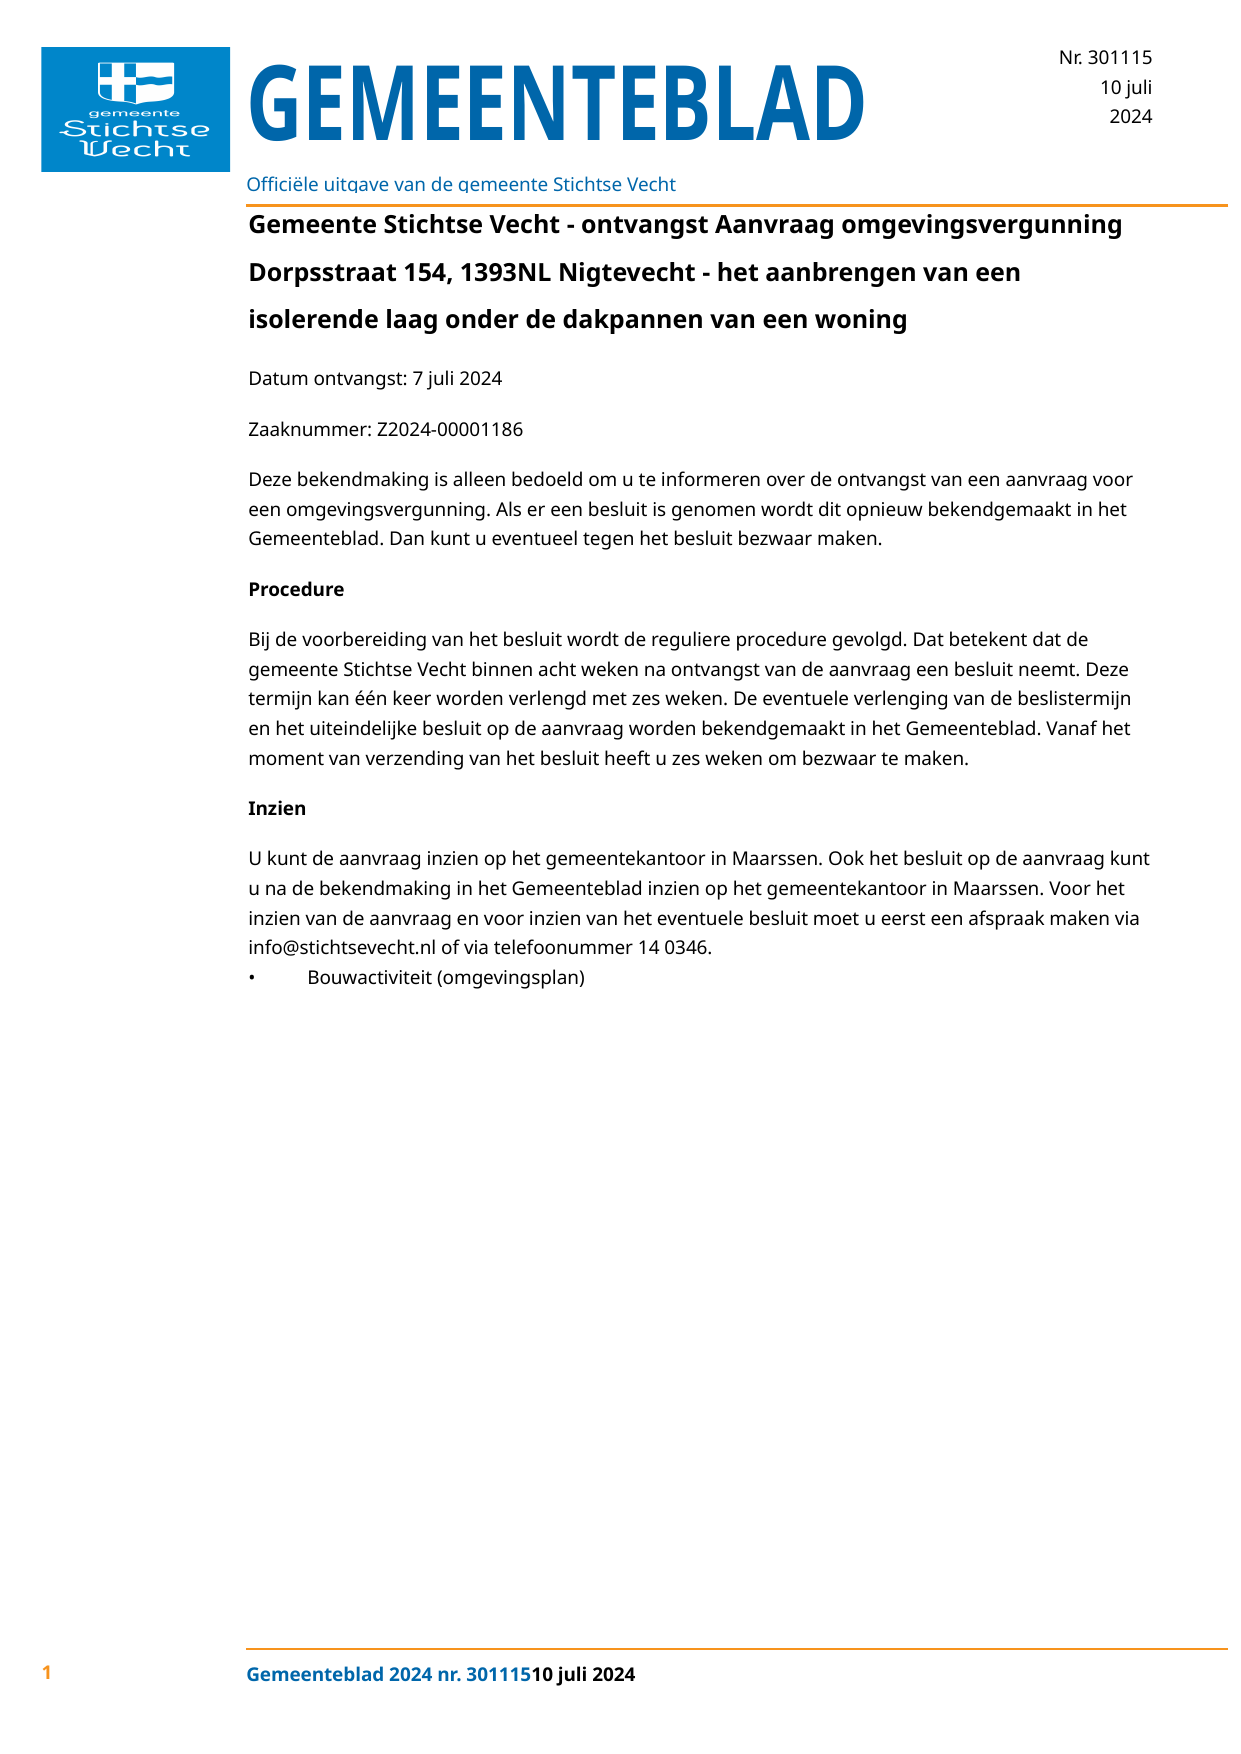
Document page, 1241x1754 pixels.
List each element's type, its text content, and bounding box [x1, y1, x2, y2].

picture [99, 63, 135, 101]
picture [137, 63, 174, 103]
text Bij de voorbereiding van het besluit wordt de reguliere procedure gevolgd. Dat betekent dat de gemeente Stichtse Vecht binnen acht weken na ontvangst van de aanvraag een besluit neemt. Deze termijn kan één keer worden verlengd met zes weken. De eventuele verlenging van de beslistermijn en het uiteindelijke besluit op de aanvraag worden bekendgemaakt in het Gemeenteblad. Vanaf het moment van verzending van het besluit heeft u zes weken om bezwaar te maken. [248, 626, 1152, 770]
text Datum ontvangst: 7 juli 2024 [248, 366, 1152, 391]
text Inzien [248, 795, 1152, 821]
text Zaaknummer: Z2024-00001186 [248, 416, 1152, 442]
text U kunt de aanvraag inzien op het gemeentekantoor in Maarssen. Ook het besluit op de aanvraag kunt u na de bekendmaking in het Gemeenteblad inzien op het gemeentekantoor in Maarssen. Voor het inzien van de aanvraag en voor inzien van het eventuele besluit moet u eerst een afspraak maken via info@stichtsevecht.nl of via telefoonummer 14 0346. [248, 846, 1152, 960]
text Procedure [248, 576, 1152, 602]
list Bouwactiviteit (omgevingsplan) [248, 964, 1152, 989]
text Gemeente Stichtse Vecht - ontvangst Aanvraag omgevingsvergunning Dorpsstraat 154, 1393NL Nigtevecht - het aanbrengen van een isolerende laag onder de dakpannen van een woning [248, 207, 1152, 336]
text Deze bekendmaking is alleen bedoeld om u te informeren over de ontvangst van een aanvraag voor een omgevingsvergunning. Als er een besluit is genomen wordt dit opnieuw bekendgemaakt in het Gemeenteblad. Dan kunt u eventueel tegen het besluit bezwaar maken. [248, 466, 1152, 551]
